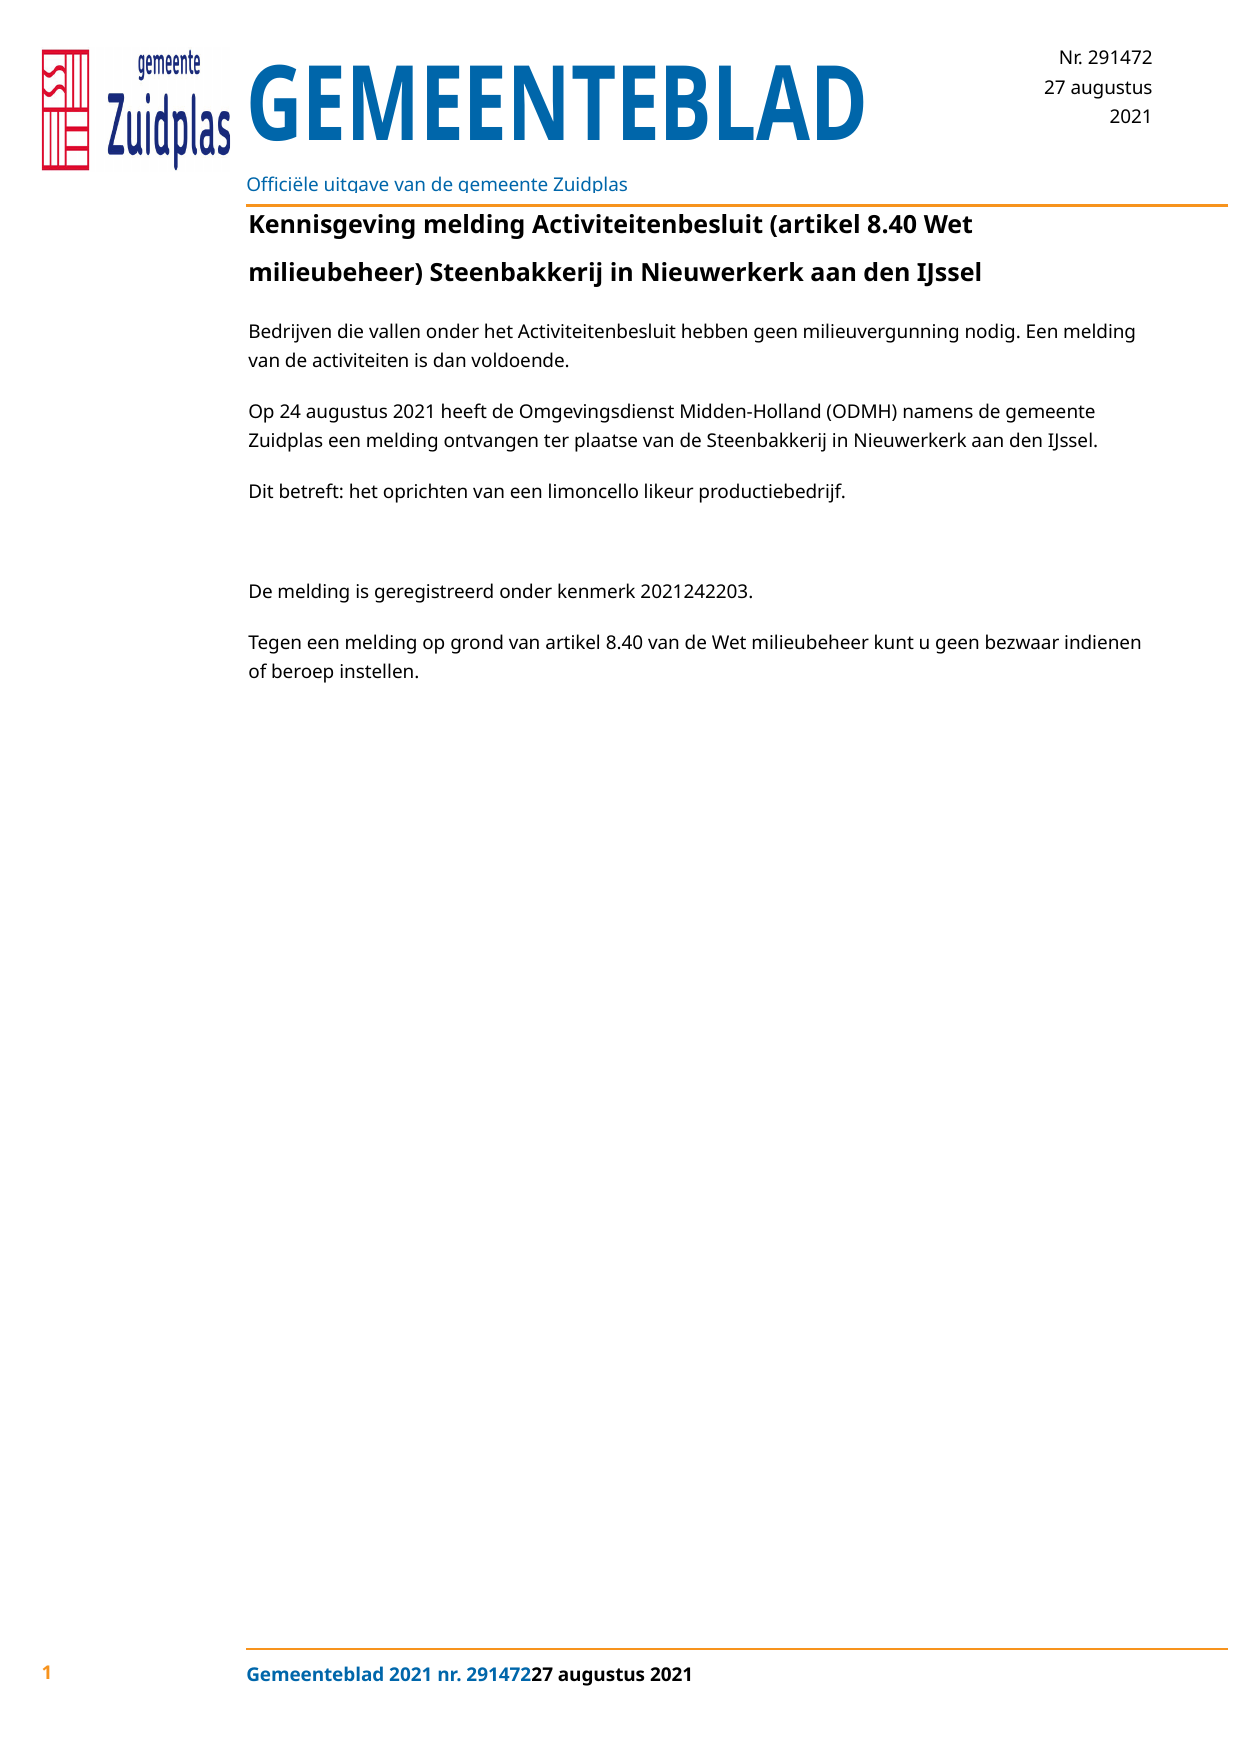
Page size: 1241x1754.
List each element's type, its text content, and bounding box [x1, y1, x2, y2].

text De melding is geregistreerd onder kenmerk 2021242203. [248, 579, 1152, 604]
picture [41, 47, 231, 172]
text Tegen een melding op grond van artikel 8.40 van de Wet milieubeheer kunt u geen bezwaar indienen of beroep instellen. [248, 629, 1152, 684]
text Dit betreft: het oprichten van een limoncello likeur productiebedrijf. [248, 478, 1152, 504]
text Op 24 augustus 2021 heeft de Omgevingsdienst Midden-Holland (ODMH) namens de gemeente Zuidplas een melding ontvangen ter plaatse van de Steenbakkerij in Nieuwerkerk aan den IJssel. [248, 398, 1152, 453]
text Kennisgeving melding Activiteitenbesluit (artikel 8.40 Wet milieubeheer) Steenbakkerij in Nieuwerkerk aan den IJssel [248, 207, 1152, 288]
text Bedrijven die vallen onder het Activiteitenbesluit hebben geen milieuvergunning nodig. Een melding van de activiteiten is dan voldoende. [248, 318, 1152, 373]
